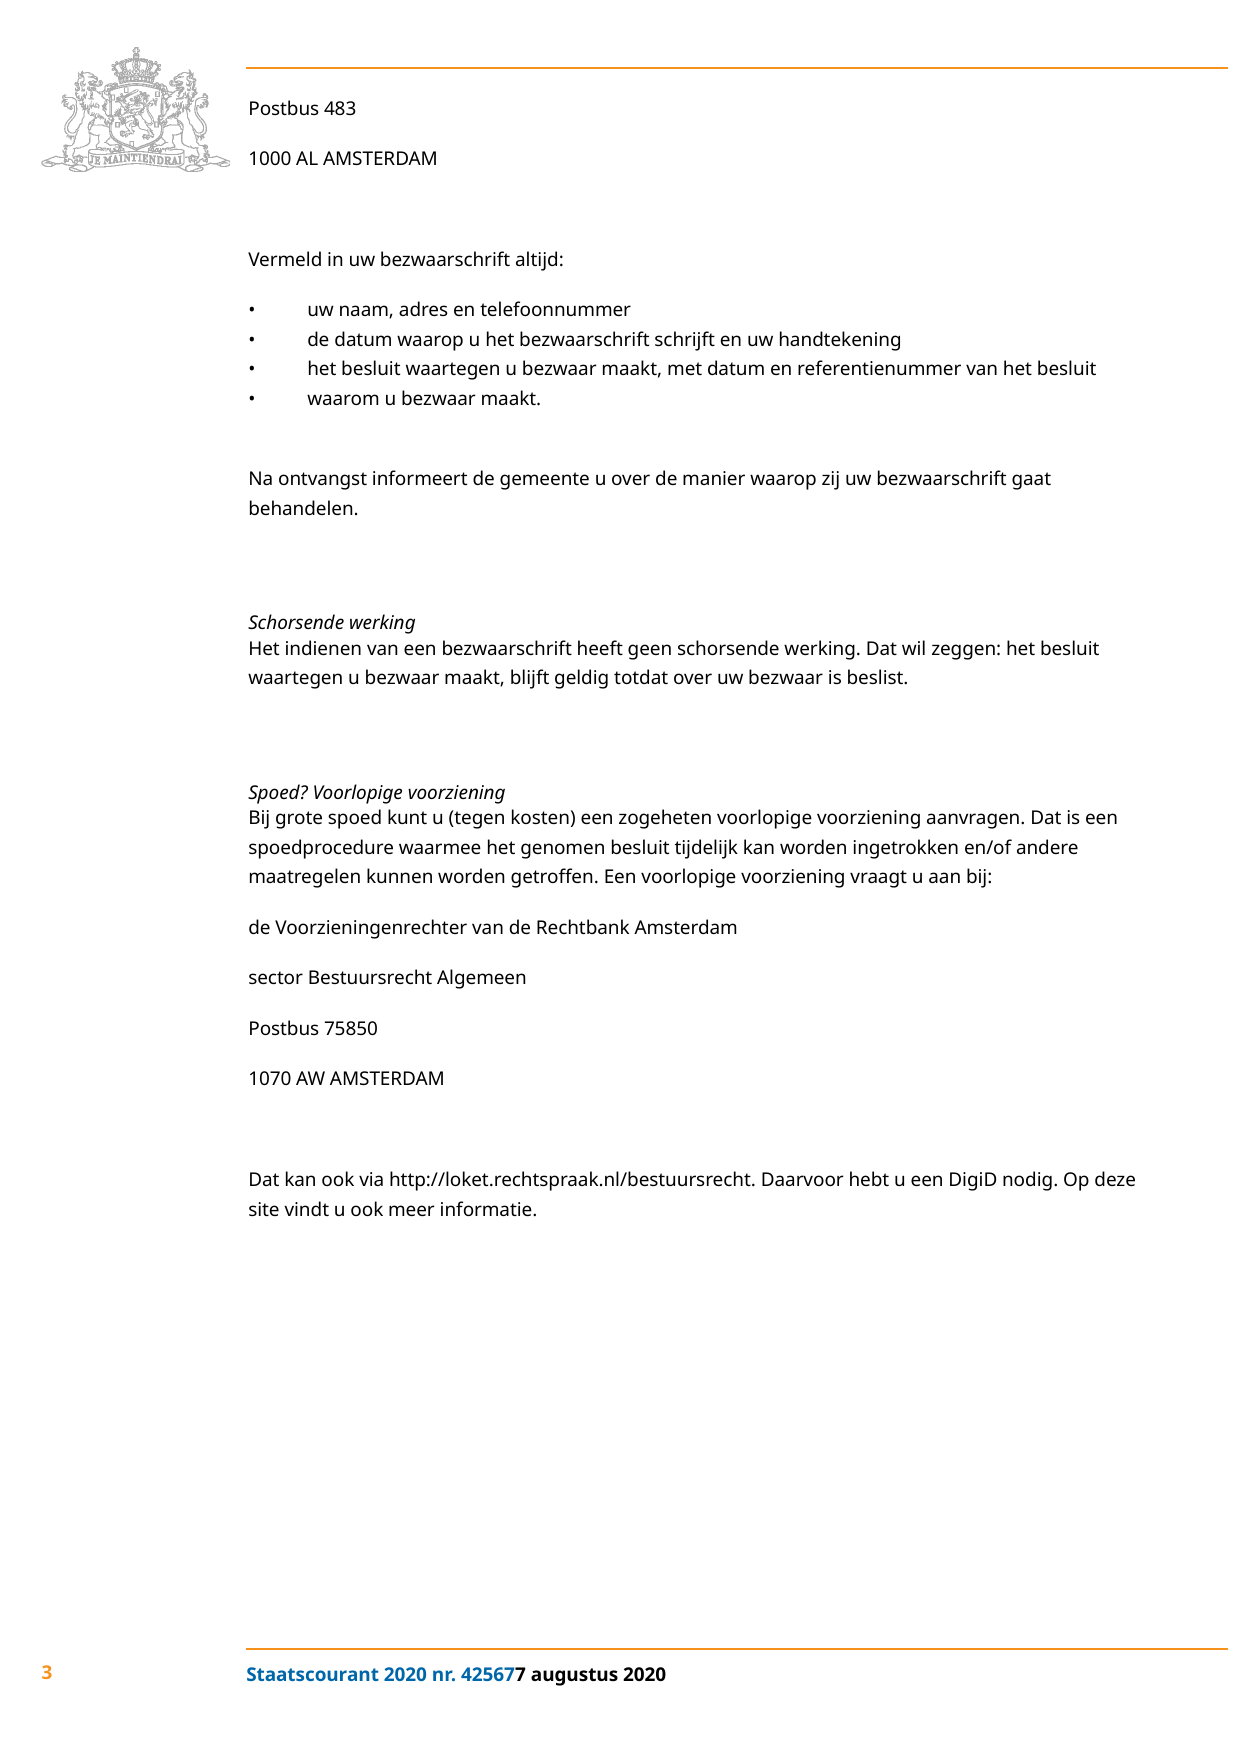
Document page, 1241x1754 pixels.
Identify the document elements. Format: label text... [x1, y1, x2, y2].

list de datum waarop u het bezwaarschrift schrijft en uw handtekening [248, 326, 1152, 352]
text 1070 AW AMSTERDAM [248, 1065, 1152, 1091]
list uw naam, adres en telefoonnummer [248, 296, 1152, 322]
text Vermeld in uw bezwaarschrift altijd: [248, 246, 1152, 272]
text Het indienen van een bezwaarschrift heeft geen schorsende werking. Dat wil zeggen: het besluit waartegen u bezwaar maakt, blijft geldig totdat over uw bezwaar is beslist. [248, 635, 1152, 690]
text Postbus 483 [248, 95, 1152, 121]
text Na ontvangst informeert de gemeente u over de manier waarop zij uw bezwaarschrift gaat behandelen. [248, 465, 1152, 521]
text Dat kan ook via http://loket.rechtspraak.nl/bestuursrecht. Daarvoor hebt u een DigiD nodig. Op deze site vindt u ook meer informatie. [248, 1166, 1152, 1222]
list waarom u bezwaar maakt. [248, 385, 1152, 411]
text 1000 AL AMSTERDAM [248, 145, 1152, 171]
text Postbus 75850 [248, 1015, 1152, 1041]
text Schorsende werking [248, 609, 1152, 635]
text Spoed? Voorlopige voorziening [248, 779, 1152, 804]
text de Voorzieningenrechter van de Rechtbank Amsterdam [248, 914, 1152, 940]
picture [41, 47, 231, 172]
text sector Bestuursrecht Algemeen [248, 964, 1152, 990]
text Bij grote spoed kunt u (tegen kosten) een zogeheten voorlopige voorziening aanvragen. Dat is een spoedprocedure waarmee het genomen besluit tijdelijk kan worden ingetrokken en/of andere maatregelen kunnen worden getroffen. Een voorlopige voorziening vraagt u aan bij: [248, 804, 1152, 889]
list het besluit waartegen u bezwaar maakt, met datum en referentienummer van het besluit [248, 356, 1152, 381]
